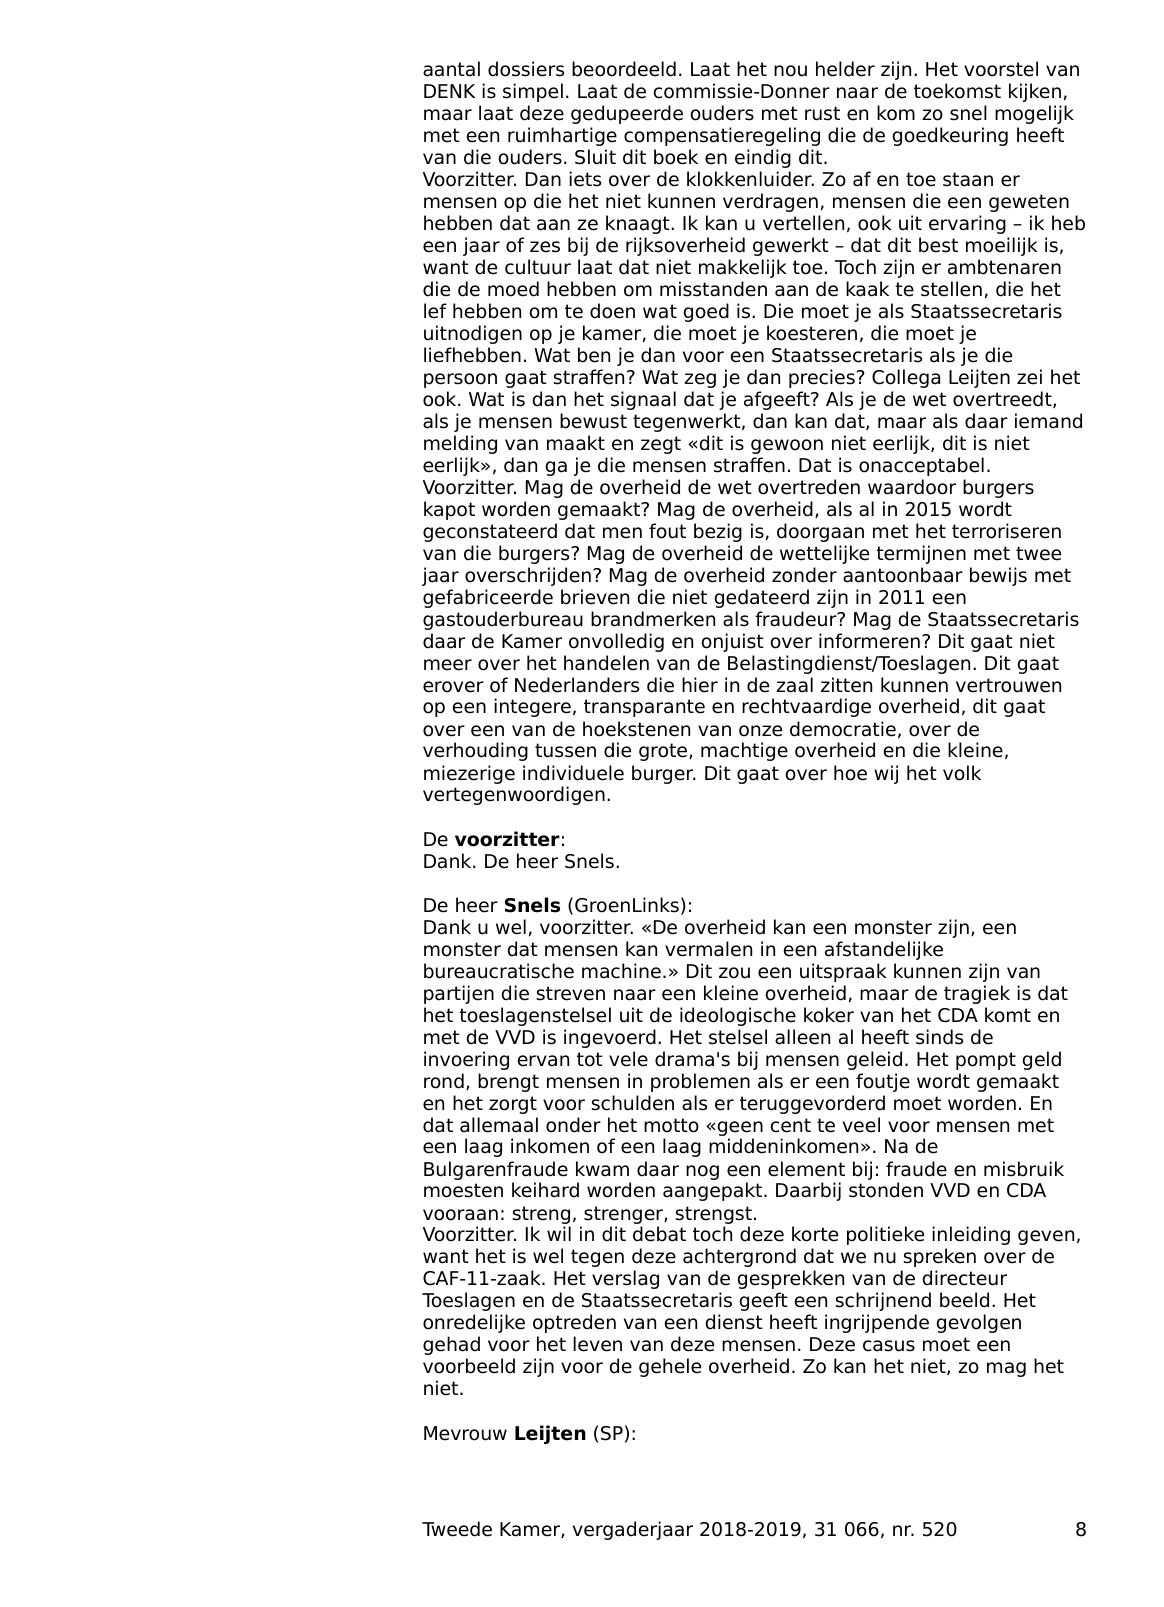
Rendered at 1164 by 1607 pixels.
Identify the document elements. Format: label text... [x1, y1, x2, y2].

text Dank u wel, voorzitter. «De overheid kan een monster zijn, een monster dat mensen kan vermalen in een afstandelijke bureaucratische machine.» Dit zou een uitspraak kunnen zijn van partijen die streven naar een kleine overheid, maar de tragiek is dat het toeslagenstelsel uit de ideologische koker van het CDA komt en met de VVD is ingevoerd. Het stelsel alleen al heeft sinds de invoering ervan tot vele drama's bij mensen geleid. Het pompt geld rond, brengt mensen in problemen als er een foutje wordt gemaakt en het zorgt voor schulden als er teruggevorderd moet worden. En dat allemaal onder het motto «geen cent te veel voor mensen met een laag inkomen of een laag middeninkomen». Na de Bulgarenfraude kwam daar nog een element bij: fraude en misbruik moesten keihard worden aangepakt. Daarbij stonden VVD en CDA vooraan: streng, strenger, strengst. [422, 917, 1087, 1224]
text Voorzitter. Dan iets over de klokkenluider. Zo af en toe staan er mensen op die het niet kunnen verdragen, mensen die een geweten hebben dat aan ze knaagt. Ik kan u vertellen, ook uit ervaring – ik heb een jaar of zes bij de rijksoverheid gewerkt – dat dit best moeilijk is, want de cultuur laat dat niet makkelijk toe. Toch zijn er ambtenaren die de moed hebben om misstanden aan de kaak te stellen, die het lef hebben om te doen wat goed is. Die moet je als Staatssecretaris uitnodigen op je kamer, die moet je koesteren, die moet je liefhebben. Wat ben je dan voor een Staatssecretaris als je die persoon gaat straffen? Wat zeg je dan precies? Collega Leijten zei het ook. Wat is dan het signaal dat je afgeeft? Als je de wet overtreedt, als je mensen bewust tegenwerkt, dan kan dat, maar als daar iemand melding van maakt en zegt «dit is gewoon niet eerlijk, dit is niet eerlijk», dan ga je die mensen straffen. Dat is onacceptabel. [422, 169, 1087, 477]
text Dank. De heer Snels. [422, 851, 1087, 872]
text De voorzitter: [422, 828, 1087, 851]
text aantal dossiers beoordeeld. Laat het nou helder zijn. Het voorstel van DENK is simpel. Laat de commissie-Donner naar de toekomst kijken, maar laat deze gedupeerde ouders met rust en kom zo snel mogelijk met een ruimhartige compensatieregeling die de goedkeuring heeft van die ouders. Sluit dit boek en eindig dit. [422, 59, 1087, 169]
text Mevrouw Leijten (SP): [422, 1422, 1087, 1444]
text Voorzitter. Mag de overheid de wet overtreden waardoor burgers kapot worden gemaakt? Mag de overheid, als al in 2015 wordt geconstateerd dat men fout bezig is, doorgaan met het terroriseren van die burgers? Mag de overheid de wettelijke termijnen met twee jaar overschrijden? Mag de overheid zonder aantoonbaar bewijs met gefabriceerde brieven die niet gedateerd zijn in 2011 een gastouderbureau brandmerken als fraudeur? Mag de Staatssecretaris daar de Kamer onvolledig en onjuist over informeren? Dit gaat niet meer over het handelen van de Belastingdienst/Toeslagen. Dit gaat erover of Nederlanders die hier in de zaal zitten kunnen vertrouwen op een integere, transparante en rechtvaardige overheid, dit gaat over een van de hoekstenen van onze democratie, over de verhouding tussen die grote, machtige overheid en die kleine, miezerige individuele burger. Dit gaat over hoe wij het volk vertegenwoordigen. [422, 477, 1087, 806]
text Voorzitter. Ik wil in dit debat toch deze korte politieke inleiding geven, want het is wel tegen deze achtergrond dat we nu spreken over de CAF-11-zaak. Het verslag van de gesprekken van de directeur Toeslagen en de Staatssecretaris geeft een schrijnend beeld. Het onredelijke optreden van een dienst heeft ingrijpende gevolgen gehad voor het leven van deze mensen. Deze casus moet een voorbeeld zijn voor de gehele overheid. Zo kan het niet, zo mag het niet. [422, 1224, 1087, 1400]
text De heer Snels (GroenLinks): [422, 895, 1087, 917]
